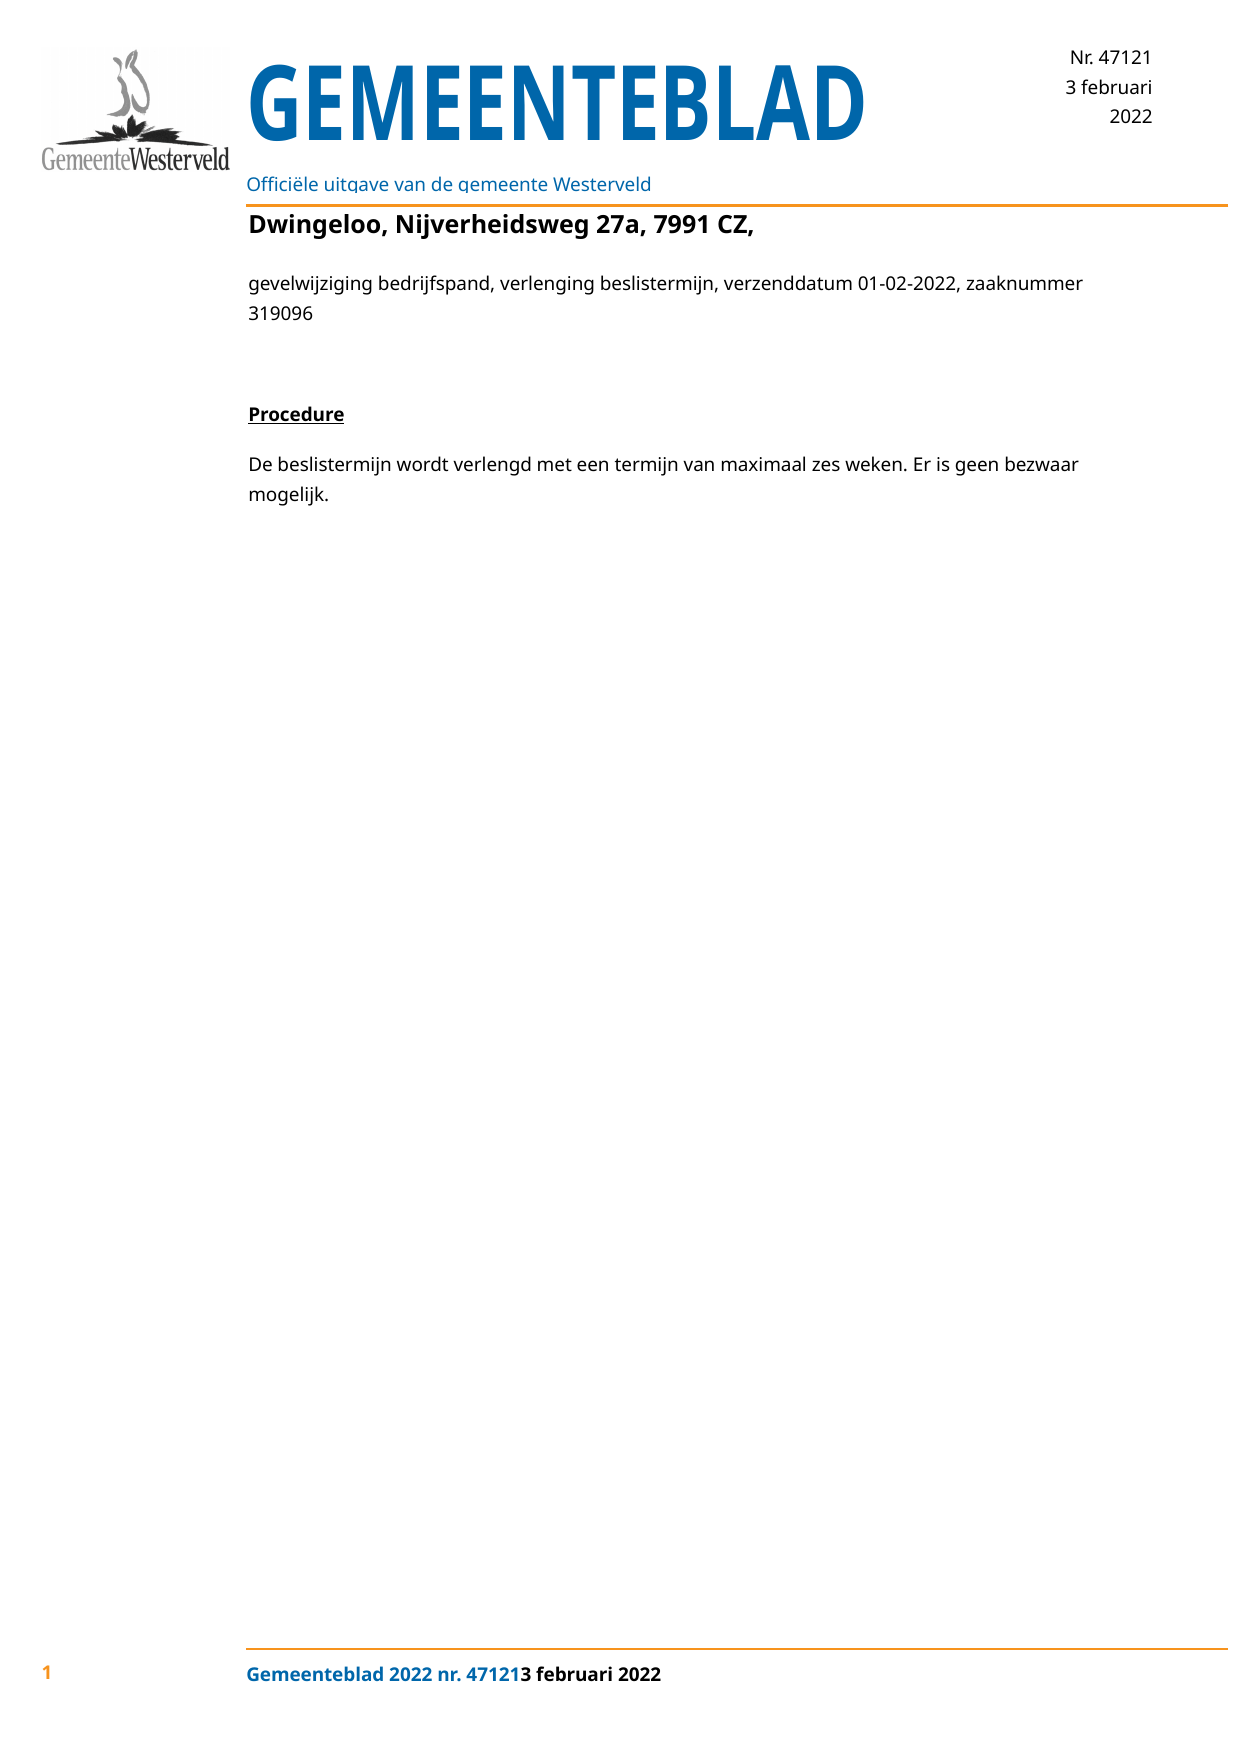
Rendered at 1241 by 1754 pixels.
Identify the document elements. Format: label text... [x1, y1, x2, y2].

text Dwingeloo, Nijverheidsweg 27a, 7991 CZ, [248, 207, 1152, 241]
text gevelwijz­iging bedrijfsp­and, verlenging beslistermijn, verzenddatum 01-02-2022, zaaknummer 319096 [248, 270, 1152, 326]
picture [41, 47, 231, 172]
text Procedure [248, 401, 1152, 426]
text De beslistermijn wordt verlengd met een termijn van maximaal zes weken. Er is geen bezwaar mogelijk. [248, 451, 1152, 506]
